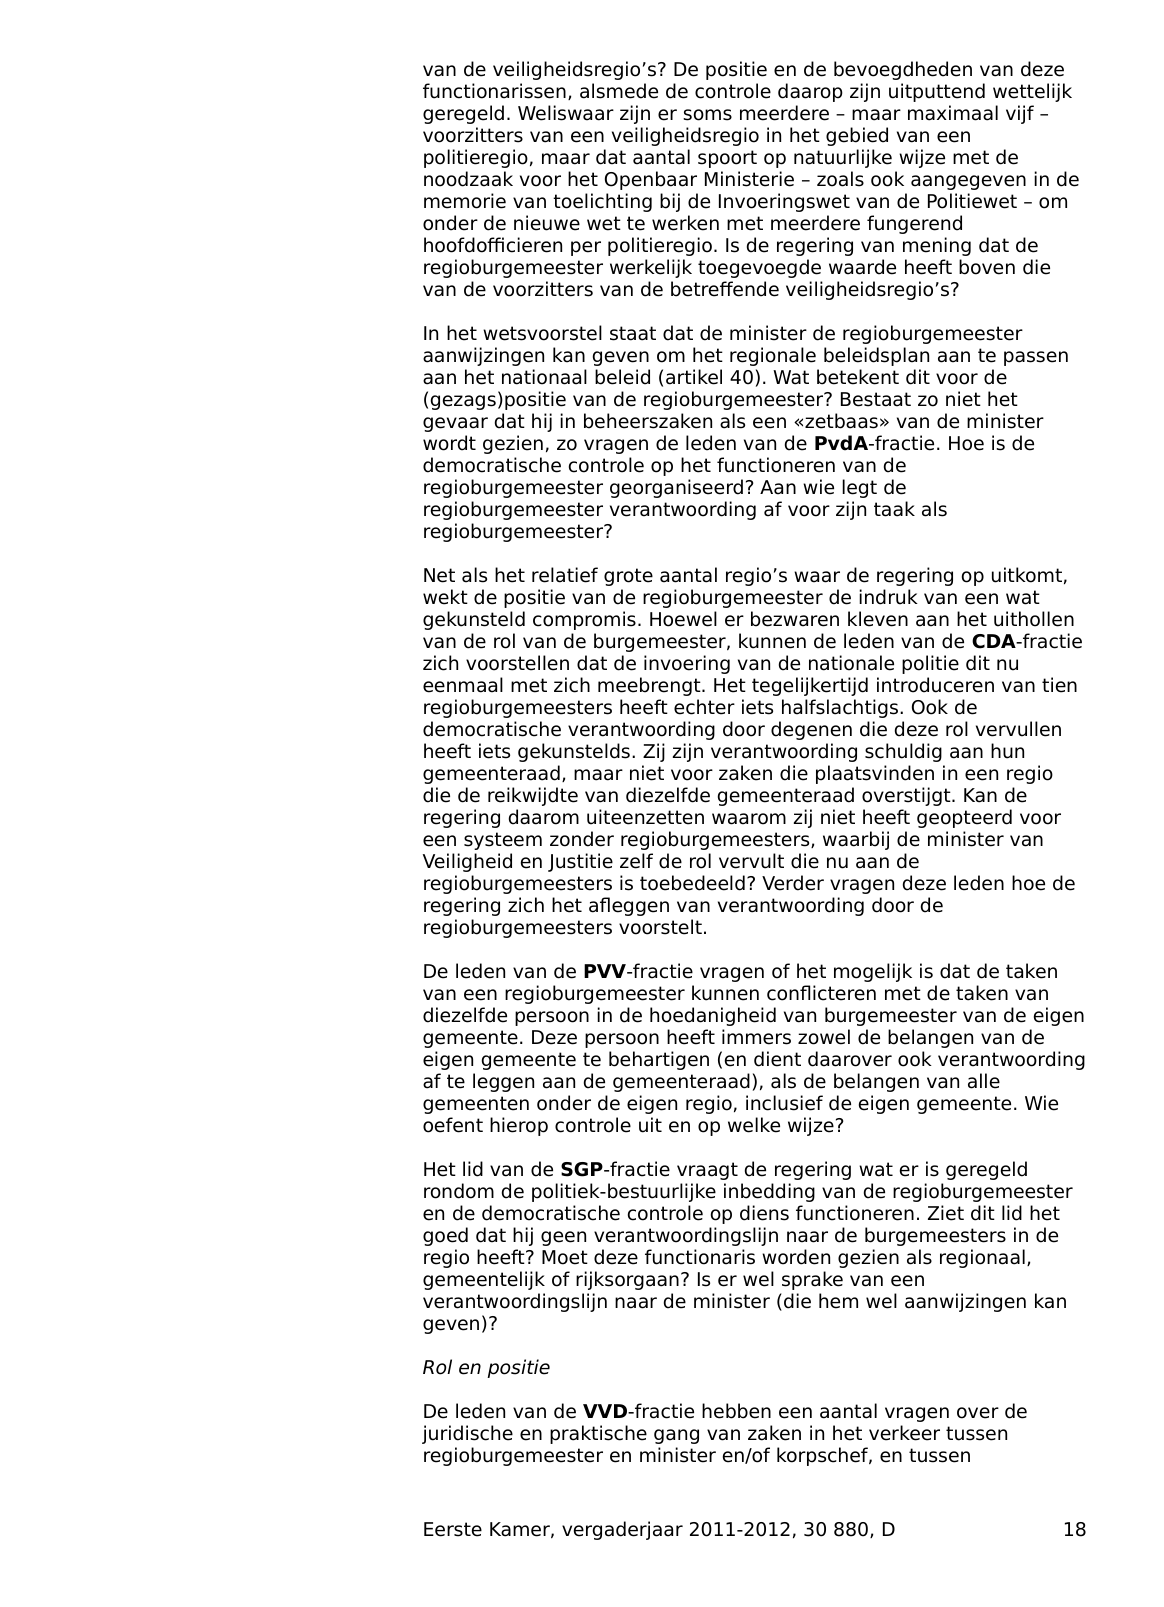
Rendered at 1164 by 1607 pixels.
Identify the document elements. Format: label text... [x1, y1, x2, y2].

text Net als het relatief grote aantal regio’s waar de regering op uitkomt, wekt de positie van de regioburgemeester de indruk van een wat gekunsteld compromis. Hoewel er bezwaren kleven aan het uithollen van de rol van de burgemeester, kunnen de leden van de CDA-fractie zich voorstellen dat de invoering van de nationale politie dit nu eenmaal met zich meebrengt. Het tegelijkertijd introduceren van tien regioburgemeesters heeft echter iets halfslachtigs. Ook de democratische verantwoording door degenen die deze rol vervullen heeft iets gekunstelds. Zij zijn verantwoording schuldig aan hun gemeenteraad, maar niet voor zaken die plaatsvinden in een regio die de reikwijdte van diezelfde gemeenteraad overstijgt. Kan de regering daarom uiteenzetten waarom zij niet heeft geopteerd voor een systeem zonder regioburgemeesters, waarbij de minister van Veiligheid en Justitie zelf de rol vervult die nu aan de regioburgemeesters is toebedeeld? Verder vragen deze leden hoe de regering zich het afleggen van verantwoording door de regioburgemeesters voorstelt. [422, 565, 1087, 939]
text De leden van de PVV-fractie vragen of het mogelijk is dat de taken van een regioburgemeester kunnen conflicteren met de taken van diezelfde persoon in de hoedanigheid van burgemeester van de eigen gemeente. Deze persoon heeft immers zowel de belangen van de eigen gemeente te behartigen (en dient daarover ook verantwoording af te leggen aan de gemeenteraad), als de belangen van alle gemeenten onder de eigen regio, inclusief de eigen gemeente. Wie oefent hierop controle uit en op welke wijze? [422, 961, 1087, 1137]
text De leden van de VVD-fractie hebben een aantal vragen over de juridische en praktische gang van zaken in het verkeer tussen regioburgemeester en minister en/of korpschef, en tussen [422, 1401, 1087, 1467]
text Het lid van de SGP-fractie vraagt de regering wat er is geregeld rondom de politiek-bestuurlijke inbedding van de regioburgemeester en de democratische controle op diens functioneren. Ziet dit lid het goed dat hij geen verantwoordingslijn naar de burgemeesters in de regio heeft? Moet deze functionaris worden gezien als regionaal, gemeentelijk of rijksorgaan? Is er wel sprake van een verantwoordingslijn naar de minister (die hem wel aanwijzingen kan geven)? [422, 1159, 1087, 1335]
text In het wetsvoorstel staat dat de minister de regioburgemeester aanwijzingen kan geven om het regionale beleidsplan aan te passen aan het nationaal beleid (artikel 40). Wat betekent dit voor de (gezags)positie van de regioburgemeester? Bestaat zo niet het gevaar dat hij in beheerszaken als een «zetbaas» van de minister wordt gezien, zo vragen de leden van de PvdA-fractie. Hoe is de democratische controle op het functioneren van de regioburgemeester georganiseerd? Aan wie legt de regioburgemeester verantwoording af voor zijn taak als regioburgemeester? [422, 323, 1087, 543]
text van de veiligheidsregio’s? De positie en de bevoegdheden van deze functionarissen, alsmede de controle daarop zijn uitputtend wettelijk geregeld. Weliswaar zijn er soms meerdere – maar maximaal vijf – voorzitters van een veiligheidsregio in het gebied van een politieregio, maar dat aantal spoort op natuurlijke wijze met de noodzaak voor het Openbaar Ministerie – zoals ook aangegeven in de memorie van toelichting bij de Invoeringswet van de Politiewet – om onder de nieuwe wet te werken met meerdere fungerend hoofdofficieren per politieregio. Is de regering van mening dat de regioburgemeester werkelijk toegevoegde waarde heeft boven die van de voorzitters van de betreffende veiligheidsregio’s? [422, 59, 1087, 301]
subtitle Rol en positie [422, 1357, 1087, 1379]
